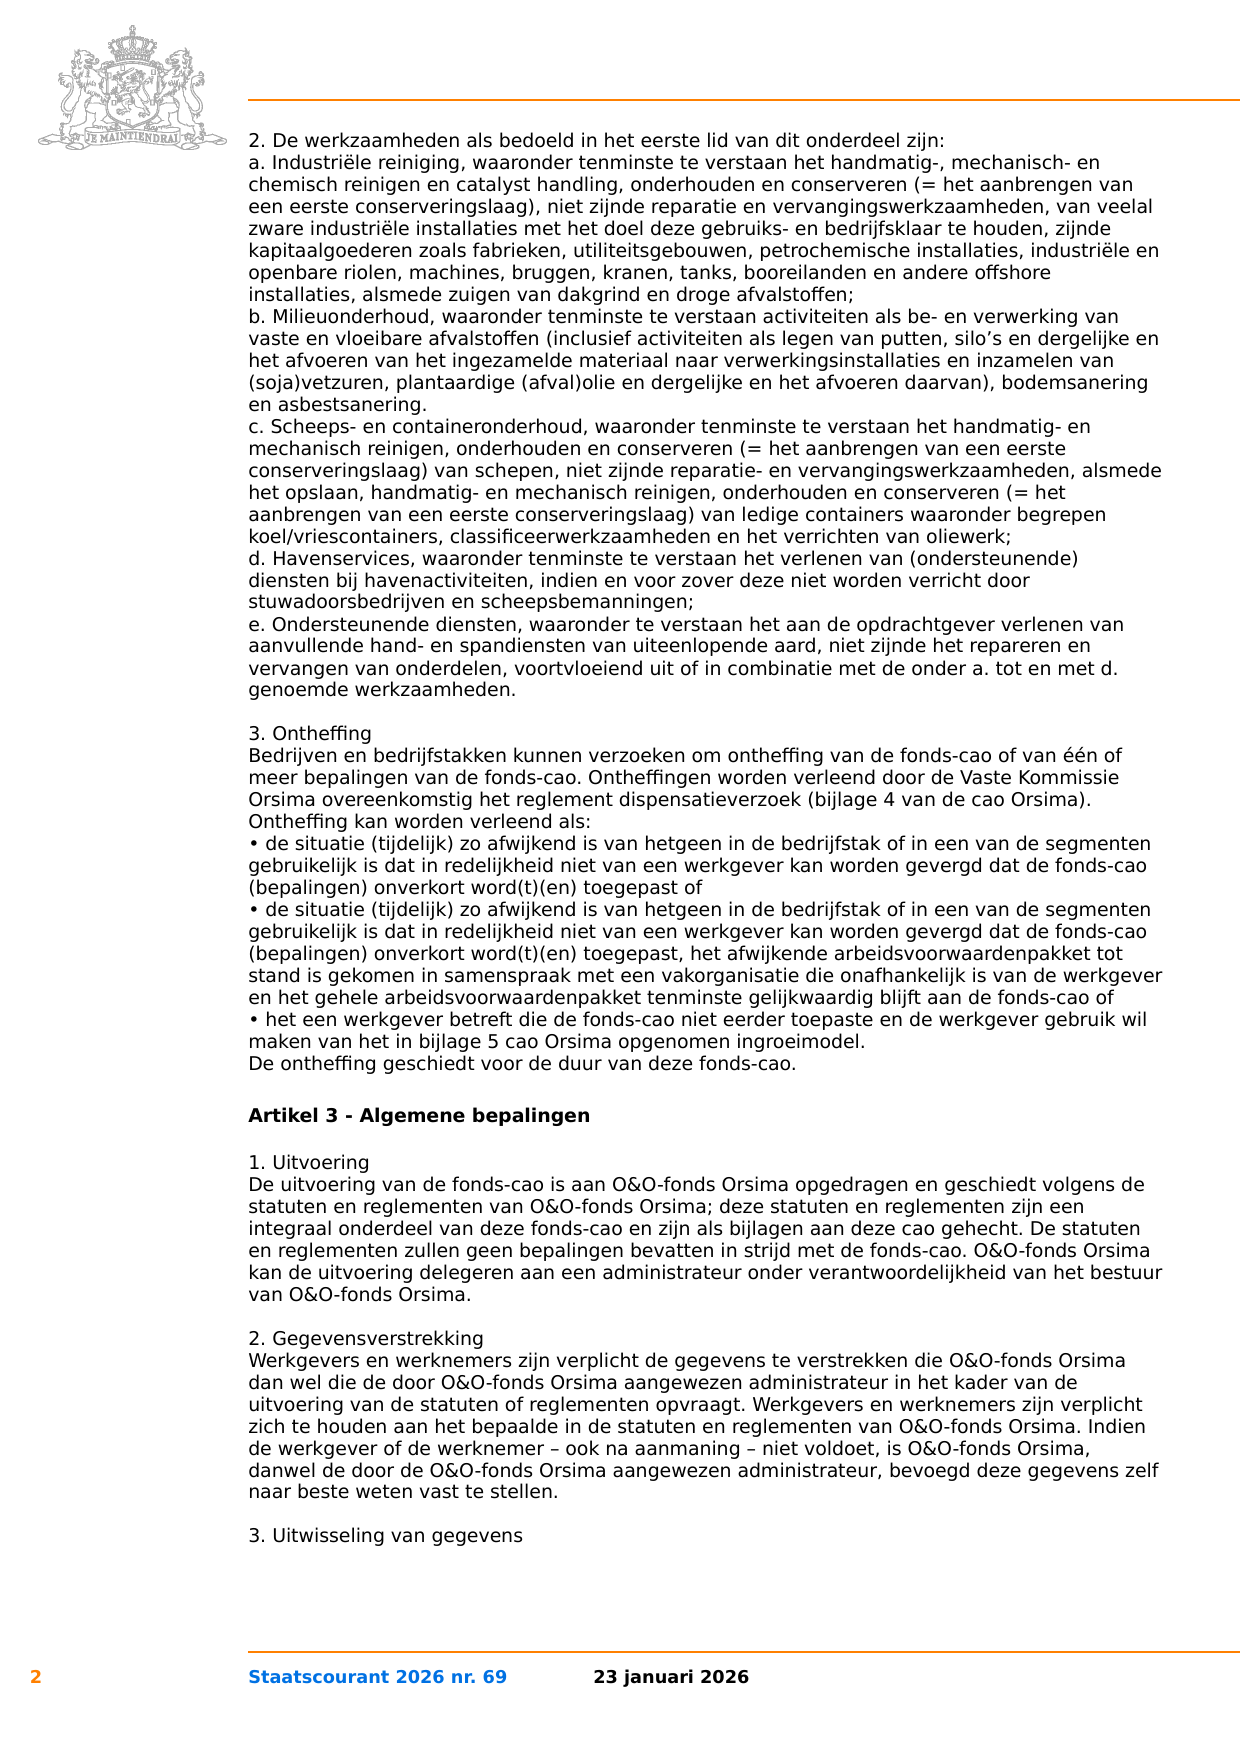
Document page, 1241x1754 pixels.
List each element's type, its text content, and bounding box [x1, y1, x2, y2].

text • de situatie (tijdelijk) zo afwijkend is van hetgeen in de bedrijfstak of in een van de segmenten gebruikelijk is dat in redelijkheid niet van een werkgever kan worden gevergd dat de fonds-cao (bepalingen) onverkort word(t)(en) toegepast, het afwijkende arbeidsvoorwaardenpakket tot stand is gekomen in samenspraak met een vakorganisatie die onafhankelijk is van de werkgever en het gehele arbeidsvoorwaardenpakket tenminste gelijkwaardig blijft aan de fonds-cao of [248, 899, 1163, 1009]
text De uitvoering van de fonds-cao is aan O&O-fonds Orsima opgedragen en geschiedt volgens de statuten en reglementen van O&O-fonds Orsima; deze statuten en reglementen zijn een integraal onderdeel van deze fonds-cao en zijn als bijlagen aan deze cao gehecht. De statuten en reglementen zullen geen bepalingen bevatten in strijd met de fonds-cao. O&O-fonds Orsima kan de uitvoering delegeren aan een administrateur onder verantwoordelijkheid van het bestuur van O&O-fonds Orsima. [248, 1174, 1163, 1306]
text De ontheffing geschiedt voor de duur van deze fonds-cao. [248, 1053, 1163, 1075]
text a. Industriële reiniging, waaronder tenminste te verstaan het handmatig-, mechanisch- en chemisch reinigen en catalyst handling, onderhouden en conserveren (= het aanbrengen van een eerste conserveringslaag), niet zijnde reparatie en vervangingswerkzaamheden, van veelal zware industriële installaties met het doel deze gebruiks- en bedrijfsklaar te houden, zijnde kapitaalgoederen zoals fabrieken, utiliteitsgebouwen, petrochemische installaties, industriële en openbare riolen, machines, bruggen, kranen, tanks, booreilanden en andere offshore installaties, alsmede zuigen van dakgrind en droge afvalstoffen; [248, 152, 1163, 306]
subtitle Artikel 3 - Algemene bepalingen [248, 1105, 1163, 1127]
text • de situatie (tijdelijk) zo afwijkend is van hetgeen in de bedrijfstak of in een van de segmenten gebruikelijk is dat in redelijkheid niet van een werkgever kan worden gevergd dat de fonds-cao (bepalingen) onverkort word(t)(en) toegepast of [248, 833, 1163, 899]
text Werkgevers en werknemers zijn verplicht de gegevens te verstrekken die O&O-fonds Orsima dan wel die de door O&O-fonds Orsima aangewezen administrateur in het kader van de uitvoering van de statuten of reglementen opvraagt. Werkgevers en werknemers zijn verplicht zich te houden aan het bepaalde in de statuten en reglementen van O&O-fonds Orsima. Indien de werkgever of de werknemer – ook na aanmaning – niet voldoet, is O&O-fonds Orsima, danwel de door de O&O-fonds Orsima aangewezen administrateur, bevoegd deze gegevens zelf naar beste weten vast te stellen. [248, 1349, 1163, 1503]
text d. Havenservices, waaronder tenminste te verstaan het verlenen van (ondersteunende) diensten bij havenactiviteiten, indien en voor zover deze niet worden verricht door stuwadoorsbedrijven en scheepsbemanningen; [248, 547, 1163, 613]
text c. Scheeps- en containeronderhoud, waaronder tenminste te verstaan het handmatig- en mechanisch reinigen, onderhouden en conserveren (= het aanbrengen van een eerste conserveringslaag) van schepen, niet zijnde reparatie- en vervangingswerkzaamheden, alsmede het opslaan, handmatig- en mechanisch reinigen, onderhouden en conserveren (= het aanbrengen van een eerste conserveringslaag) van ledige containers waaronder begrepen koel/vriescontainers, classificeerwerkzaamheden en het verrichten van oliewerk; [248, 416, 1163, 547]
text b. Milieuonderhoud, waaronder tenminste te verstaan activiteiten als be- en verwerking van vaste en vloeibare afvalstoffen (inclusief activiteiten als legen van putten, silo’s en dergelijke en het afvoeren van het ingezamelde materiaal naar verwerkingsinstallaties en inzamelen van (soja)vetzuren, plantaardige (afval)olie en dergelijke en het afvoeren daarvan), bodemsanering en asbestsanering. [248, 306, 1163, 416]
text Bedrijven en bedrijfstakken kunnen verzoeken om ontheffing van de fonds-cao of van één of meer bepalingen van de fonds-cao. Ontheffingen worden verleend door de Vaste Kommissie Orsima overeenkomstig het reglement dispensatieverzoek (bijlage 4 van de cao Orsima). Ontheffing kan worden verleend als: [248, 745, 1163, 833]
picture [38, 25, 227, 150]
text e. Ondersteunende diensten, waaronder te verstaan het aan de opdrachtgever verlenen van aanvullende hand- en spandiensten van uiteenlopende aard, niet zijnde het repareren en vervangen van onderdelen, voortvloeiend uit of in combinatie met de onder a. tot en met d. genoemde werkzaamheden. [248, 613, 1163, 701]
text 3. Uitwisseling van gegevens [248, 1525, 1163, 1547]
text 2. De werkzaamheden als bedoeld in het eerste lid van dit onderdeel zijn: [248, 130, 1163, 152]
text 3. Ontheffing [248, 723, 1163, 745]
text 1. Uitvoering [248, 1152, 1163, 1174]
text • het een werkgever betreft die de fonds-cao niet eerder toepaste en de werkgever gebruik wil maken van het in bijlage 5 cao Orsima opgenomen ingroeimodel. [248, 1009, 1163, 1053]
text 2. Gegevensverstrekking [248, 1328, 1163, 1349]
